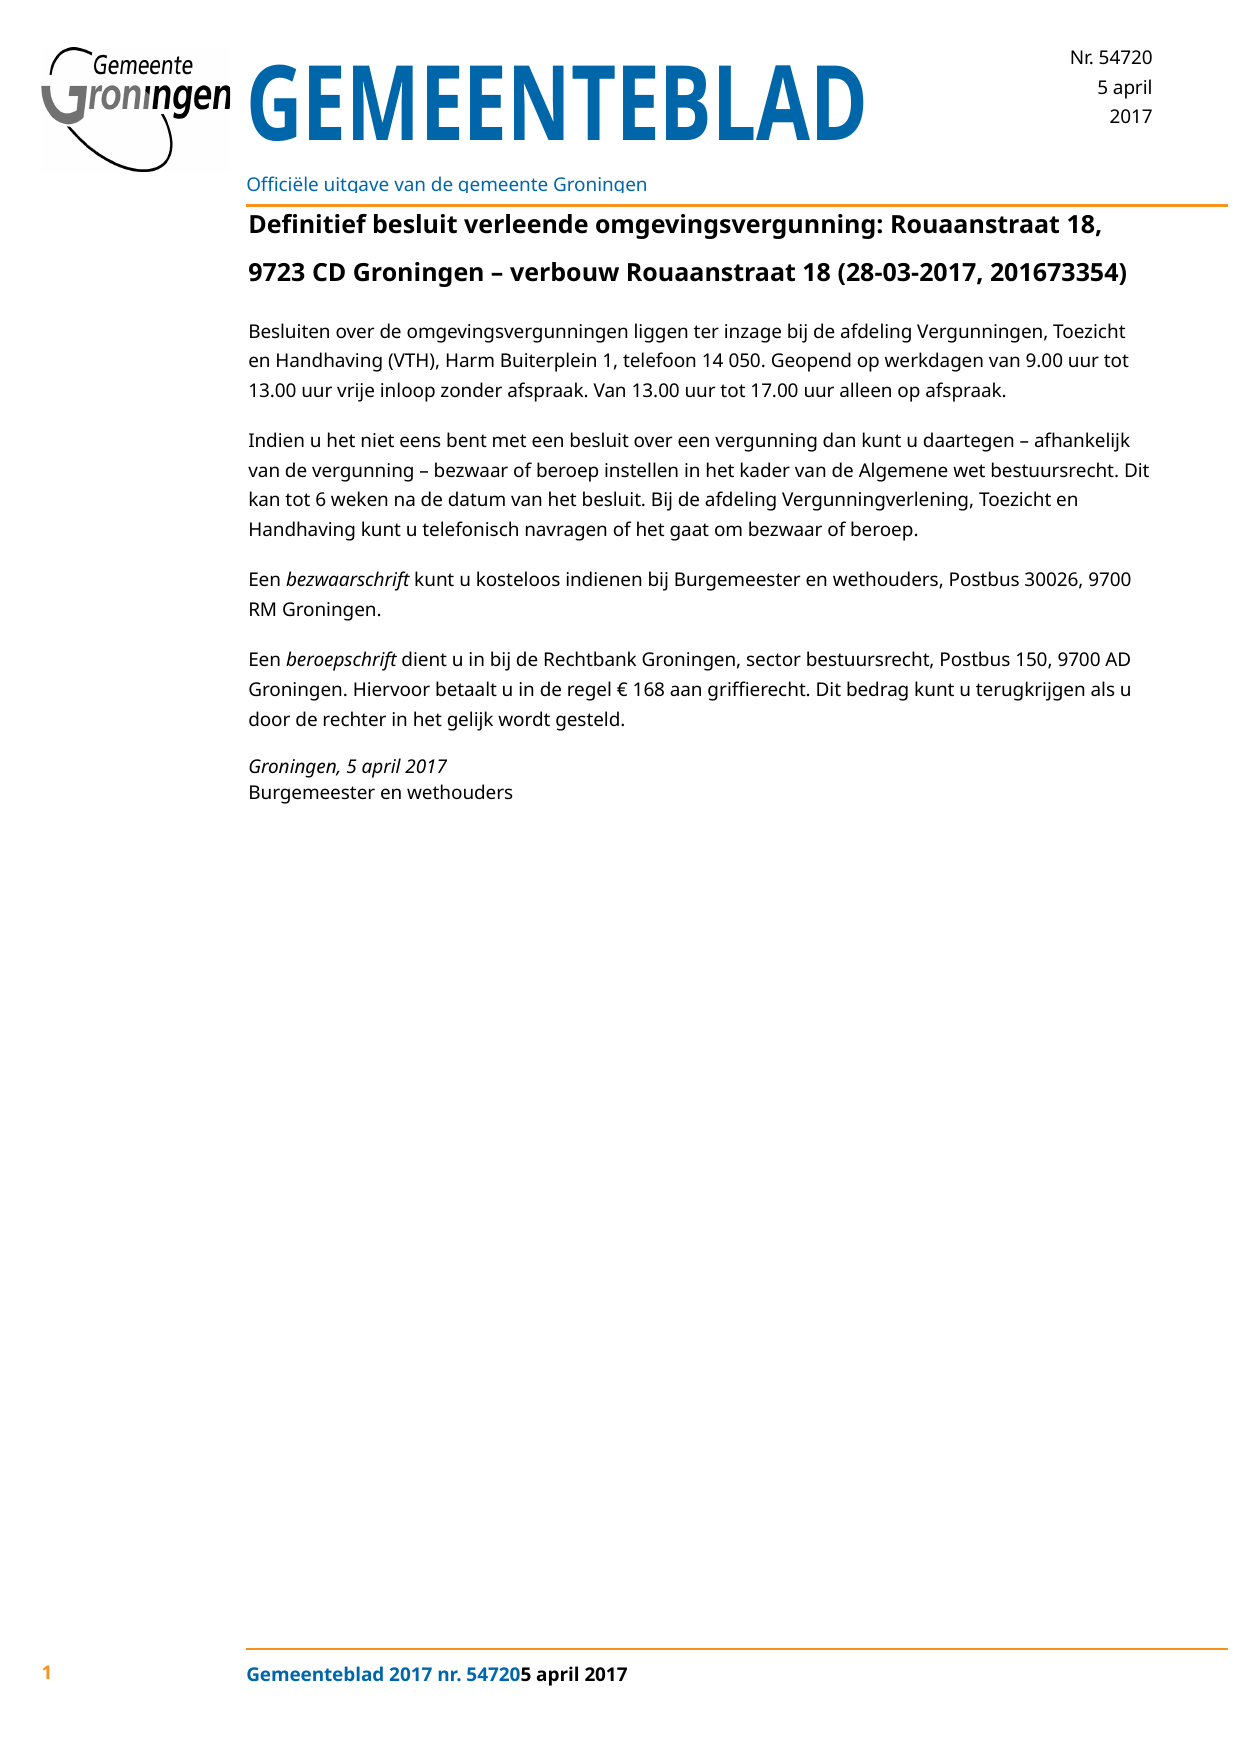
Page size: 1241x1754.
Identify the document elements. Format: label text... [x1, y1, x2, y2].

picture [41, 47, 231, 172]
text Besluiten over de omgevingsvergunningen liggen ter inzage bij de afdeling Vergunningen, Toezicht en Handhaving (VTH), Harm Buiterplein 1, telefoon 14 050. Geopend op werkdagen van 9.00 uur tot 13.00 uur vrije inloop zonder afspraak. Van 13.00 uur tot 17.00 uur alleen op afspraak. [248, 318, 1152, 403]
text Definitief besluit verleende omgevingsvergunning: Rouaanstraat 18, 9723 CD Groningen – verbouw Rouaanstraat 18 (28-03-2017, 201673354) [248, 207, 1152, 288]
text Een bezwaarschrift kunt u kosteloos indienen bij Burgemeester en wethouders, Postbus 30026, 9700 RM Groningen. [248, 567, 1152, 622]
text Groningen, 5 april 2017 [248, 754, 1152, 779]
text Burgemeester en wethouders [248, 779, 1152, 805]
text Indien u het niet eens bent met een besluit over een vergunning dan kunt u daartegen – afhankelijk van de vergunning – bezwaar of beroep instellen in het kader van de Algemene wet bestuursrecht. Dit kan tot 6 weken na de datum van het besluit. Bij de afdeling Vergunningverlening, Toezicht en Handhaving kunt u telefonisch navragen of het gaat om bezwaar of beroep. [248, 427, 1152, 542]
text Een beroepschrift dient u in bij de Rechtbank Groningen, sector bestuursrecht, Postbus 150, 9700 AD Groningen. Hiervoor betaalt u in de regel € 168 aan griffierecht. Dit bedrag kunt u terugkrijgen als u door de rechter in het gelijk wordt gesteld. [248, 647, 1152, 732]
